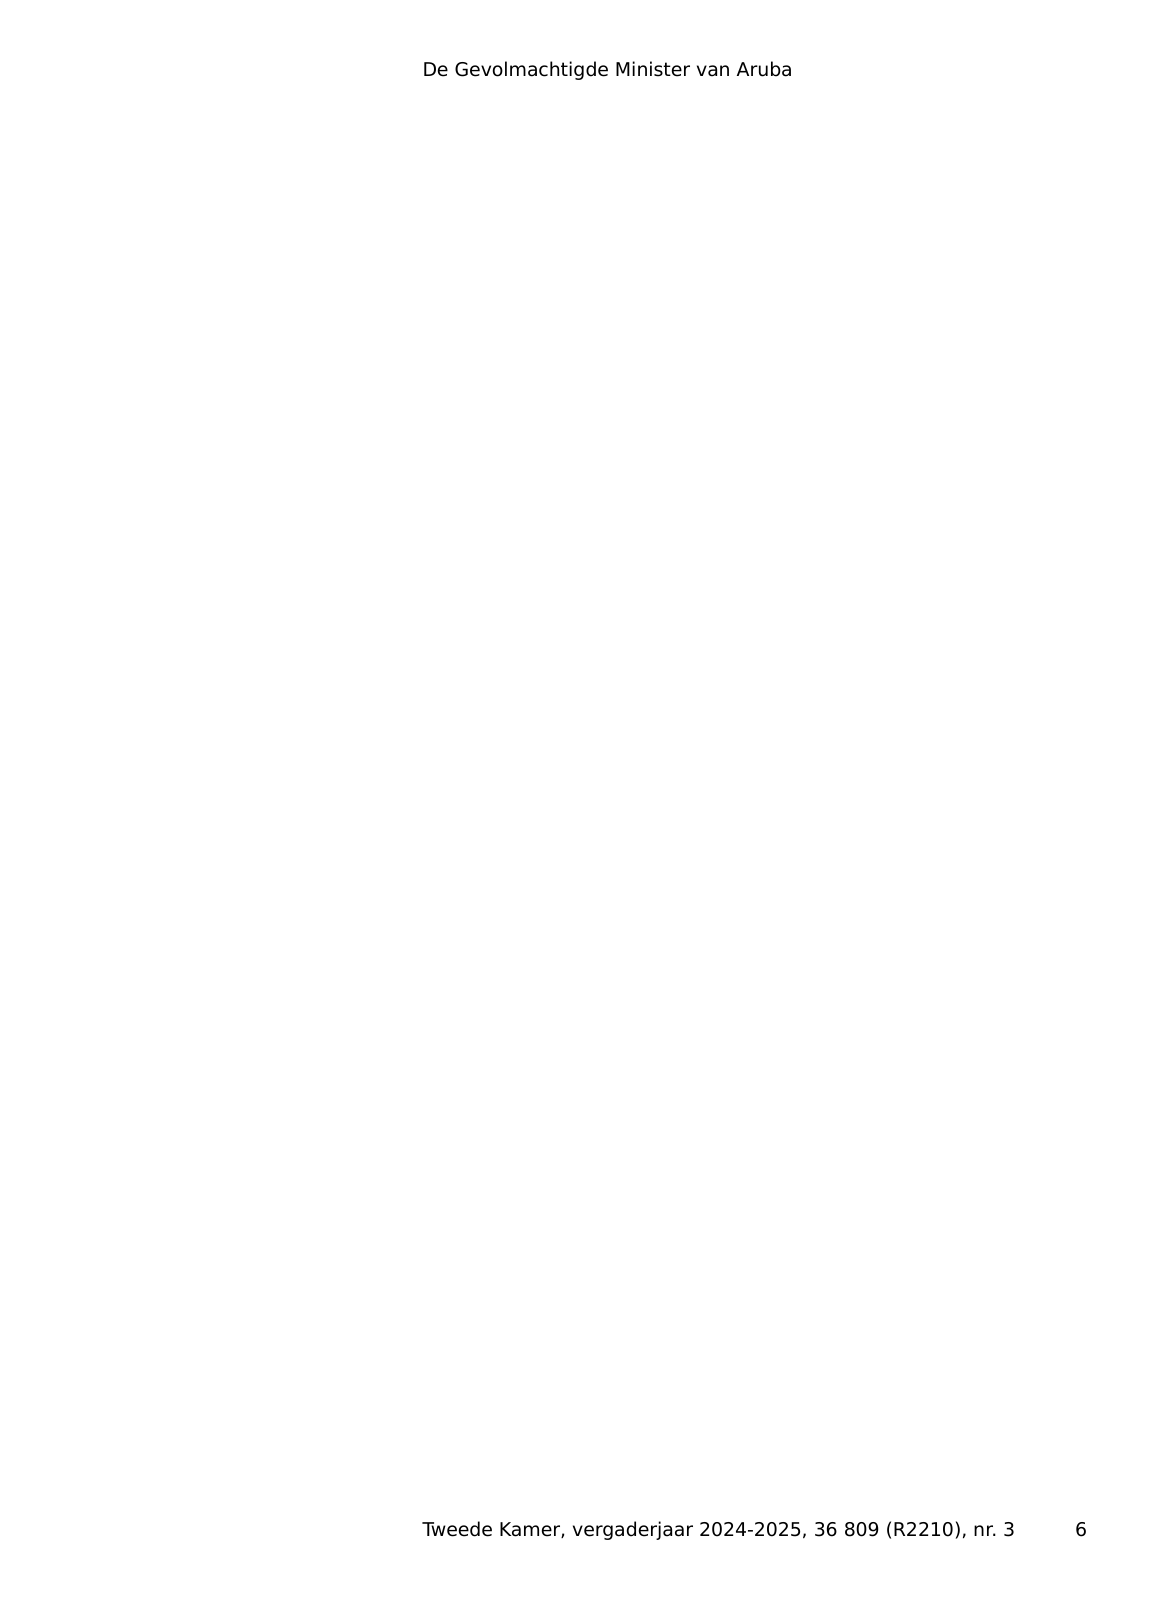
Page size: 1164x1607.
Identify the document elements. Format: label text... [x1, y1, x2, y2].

text De Gevolmachtigde Minister van Aruba [422, 59, 1087, 81]
